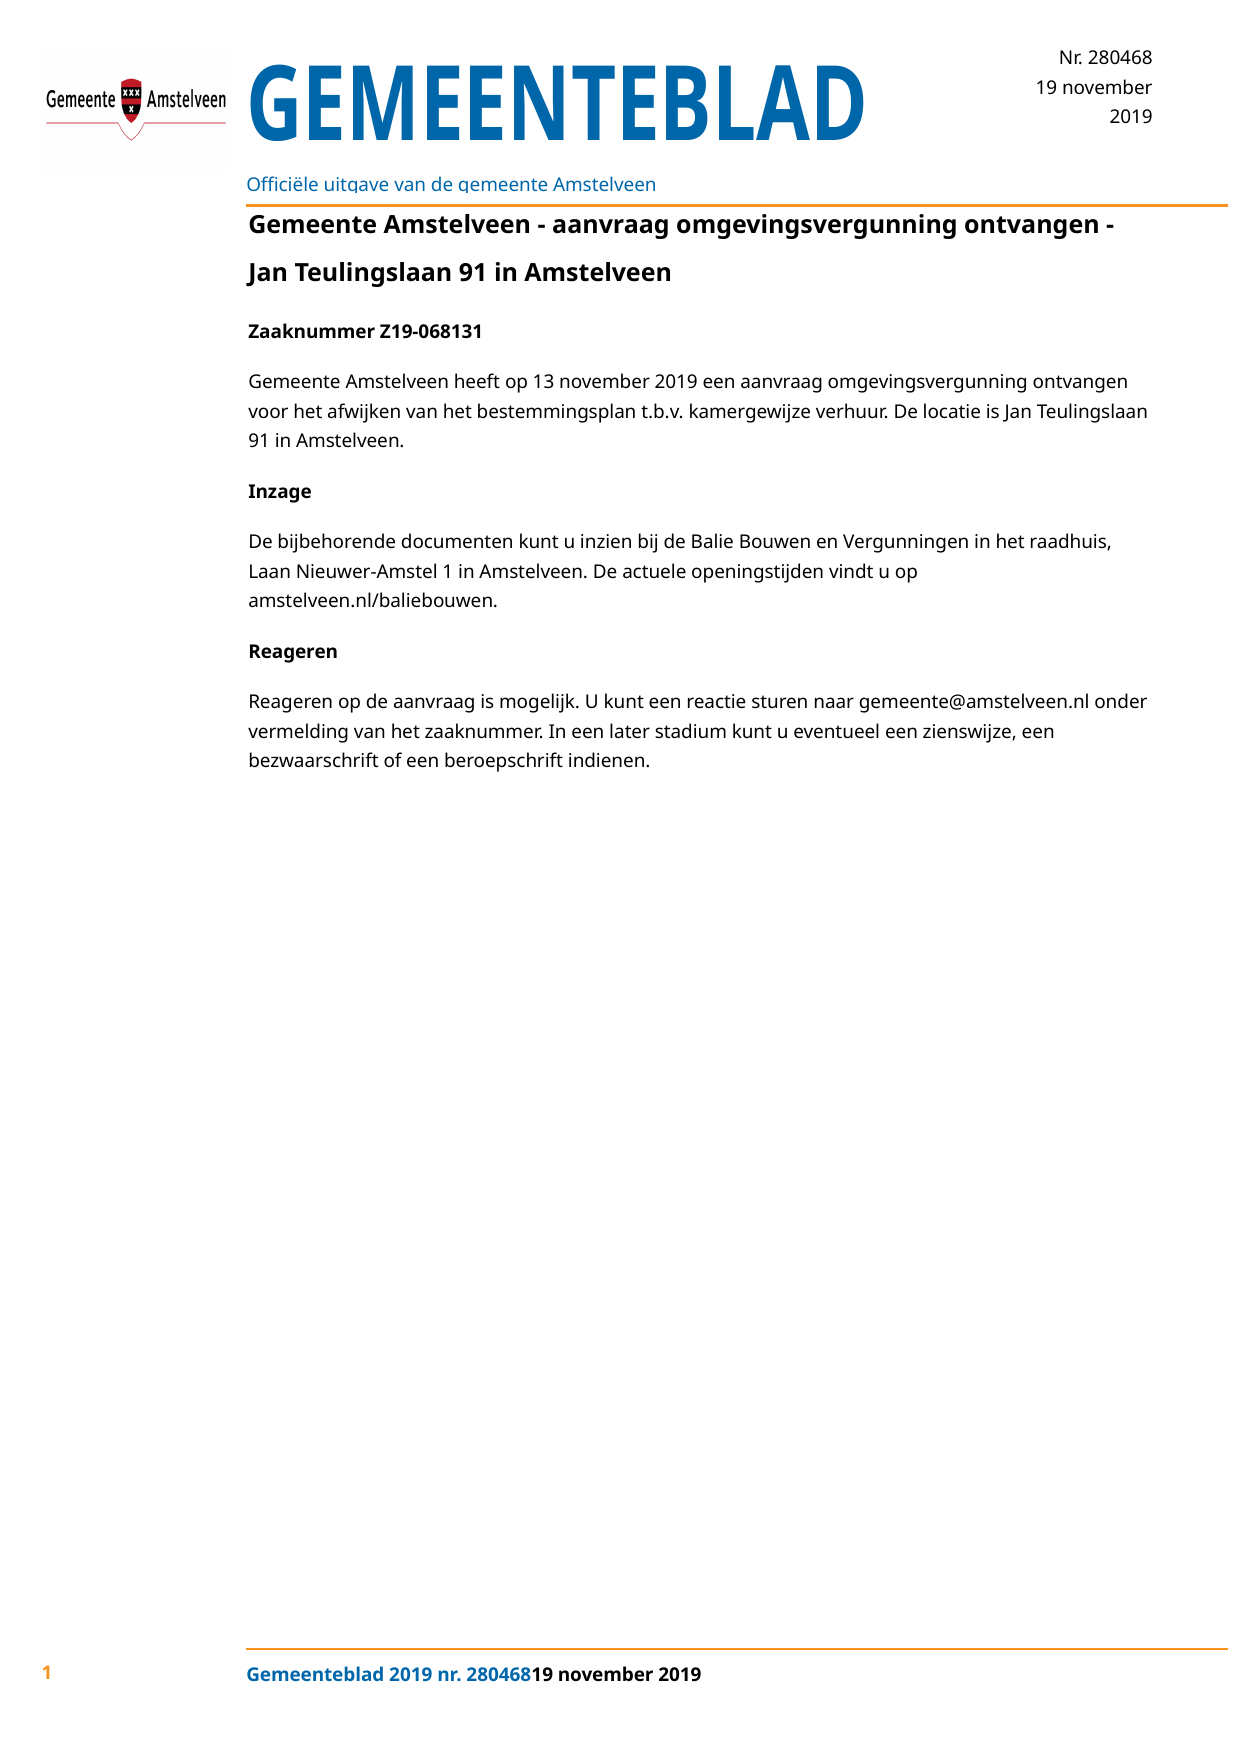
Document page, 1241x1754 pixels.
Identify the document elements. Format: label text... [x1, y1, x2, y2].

text De bijbehorende documenten kunt u inzien bij de Balie Bouwen en Vergunningen in het raadhuis, Laan Nieuwer-Amstel 1 in Amstelveen. De actuele openingstijden vindt u op amstelveen.nl/baliebouwen. [248, 528, 1152, 613]
picture [41, 47, 231, 172]
text Reageren [248, 638, 1152, 664]
text Reageren op de aanvraag is mogelijk. U kunt een reactie sturen naar gemeente@amstelveen.nl onder vermelding van het zaaknummer. In een later stadium kunt u eventueel een zienswijze, een bezwaarschrift of een beroepschrift indienen. [248, 688, 1152, 773]
text Gemeente Amstelveen - aanvraag omgevingsvergunning ontvangen - Jan Teulingslaan 91 in Amstelveen [248, 207, 1152, 288]
text Gemeente Amstelveen heeft op 13 november 2019 een aanvraag omgevingsvergunning ontvangen voor het afwijken van het bestemmingsplan t.b.v. kamergewijze verhuur. De locatie is Jan Teulingslaan 91 in Amstelveen. [248, 368, 1152, 453]
text Inzage [248, 478, 1152, 504]
text Zaaknummer Z19-068131 [248, 318, 1152, 344]
